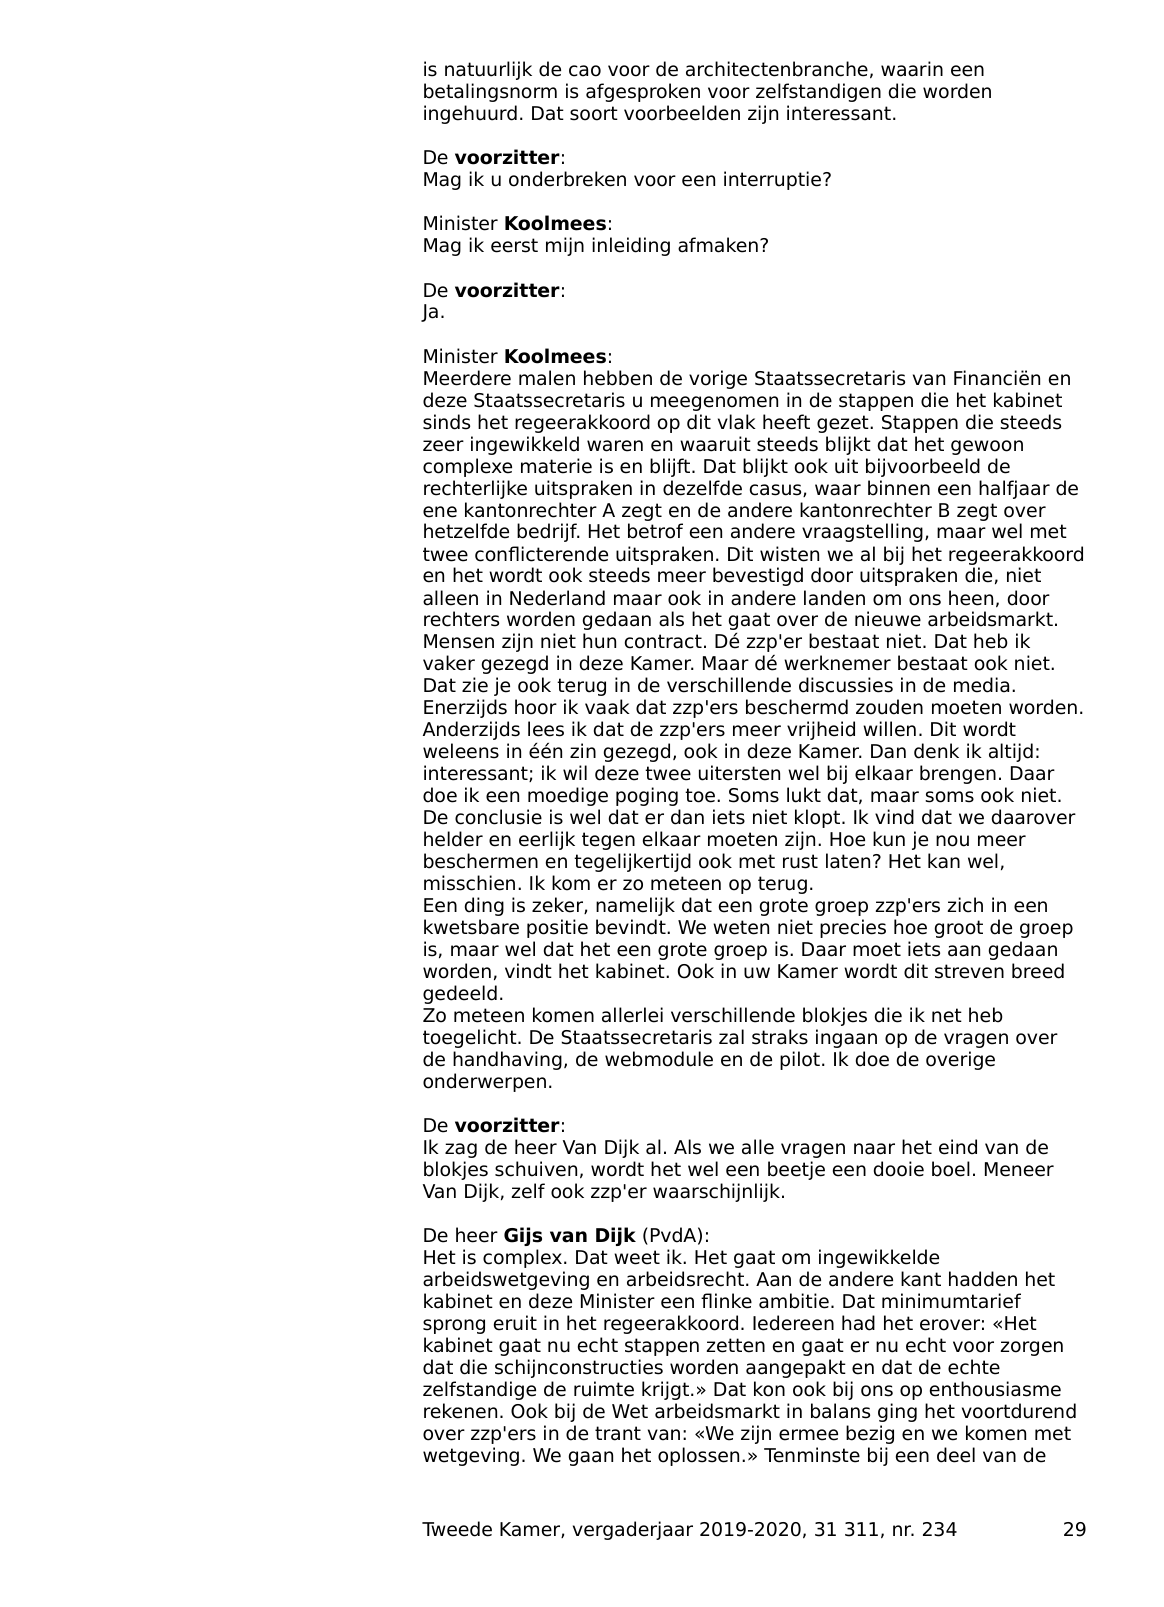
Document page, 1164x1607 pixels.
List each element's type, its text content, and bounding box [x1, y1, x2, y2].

text Mensen zijn niet hun contract. Dé zzp'er bestaat niet. Dat heb ik vaker gezegd in deze Kamer. Maar dé werknemer bestaat ook niet. Dat zie je ook terug in de verschillende discussies in de media. Enerzijds hoor ik vaak dat zzp'ers beschermd zouden moeten worden. Anderzijds lees ik dat de zzp'ers meer vrijheid willen. Dit wordt weleens in één zin gezegd, ook in deze Kamer. Dan denk ik altijd: interessant; ik wil deze twee uitersten wel bij elkaar brengen. Daar doe ik een moedige poging toe. Soms lukt dat, maar soms ook niet. De conclusie is wel dat er dan iets niet klopt. Ik vind dat we daarover helder en eerlijk tegen elkaar moeten zijn. Hoe kun je nou meer beschermen en tegelijkertijd ook met rust laten? Het kan wel, misschien. Ik kom er zo meteen op terug. [422, 631, 1087, 895]
text De voorzitter: [422, 279, 1087, 301]
text Mag ik eerst mijn inleiding afmaken? [422, 235, 1087, 257]
text Een ding is zeker, namelijk dat een grote groep zzp'ers zich in een kwetsbare positie bevindt. We weten niet precies hoe groot de groep is, maar wel dat het een grote groep is. Daar moet iets aan gedaan worden, vindt het kabinet. Ook in uw Kamer wordt dit streven breed gedeeld. [422, 895, 1087, 1005]
text Ik zag de heer Van Dijk al. Als we alle vragen naar het eind van de blokjes schuiven, wordt het wel een beetje een dooie boel. Meneer Van Dijk, zelf ook zzp'er waarschijnlijk. [422, 1137, 1087, 1203]
text Minister Koolmees: [422, 213, 1087, 235]
text Het is complex. Dat weet ik. Het gaat om ingewikkelde arbeidswetgeving en arbeidsrecht. Aan de andere kant hadden het kabinet en deze Minister een flinke ambitie. Dat minimumtarief sprong eruit in het regeerakkoord. Iedereen had het erover: «Het kabinet gaat nu echt stappen zetten en gaat er nu echt voor zorgen dat die schijnconstructies worden aangepakt en dat de echte zelfstandige de ruimte krijgt.» Dat kon ook bij ons op enthousiasme rekenen. Ook bij de Wet arbeidsmarkt in balans ging het voortdurend over zzp'ers in de trant van: «We zijn ermee bezig en we komen met wetgeving. We gaan het oplossen.» Tenminste bij een deel van de [422, 1247, 1087, 1467]
text De heer Gijs van Dijk (PvdA): [422, 1225, 1087, 1247]
text Meerdere malen hebben de vorige Staatssecretaris van Financiën en deze Staatssecretaris u meegenomen in de stappen die het kabinet sinds het regeerakkoord op dit vlak heeft gezet. Stappen die steeds zeer ingewikkeld waren en waaruit steeds blijkt dat het gewoon complexe materie is en blijft. Dat blijkt ook uit bijvoorbeeld de rechterlijke uitspraken in dezelfde casus, waar binnen een halfjaar de ene kantonrechter A zegt en de andere kantonrechter B zegt over hetzelfde bedrijf. Het betrof een andere vraagstelling, maar wel met twee conflicterende uitspraken. Dit wisten we al bij het regeerakkoord en het wordt ook steeds meer bevestigd door uitspraken die, niet alleen in Nederland maar ook in andere landen om ons heen, door rechters worden gedaan als het gaat over de nieuwe arbeidsmarkt. [422, 368, 1087, 631]
text Minister Koolmees: [422, 346, 1087, 368]
text Mag ik u onderbreken voor een interruptie? [422, 169, 1087, 191]
text Ja. [422, 301, 1087, 323]
text is natuurlijk de cao voor de architectenbranche, waarin een betalingsnorm is afgesproken voor zelfstandigen die worden ingehuurd. Dat soort voorbeelden zijn interessant. [422, 59, 1087, 125]
text De voorzitter: [422, 147, 1087, 169]
text De voorzitter: [422, 1115, 1087, 1137]
text Zo meteen komen allerlei verschillende blokjes die ik net heb toegelicht. De Staatssecretaris zal straks ingaan op de vragen over de handhaving, de webmodule en de pilot. Ik doe de overige onderwerpen. [422, 1005, 1087, 1093]
